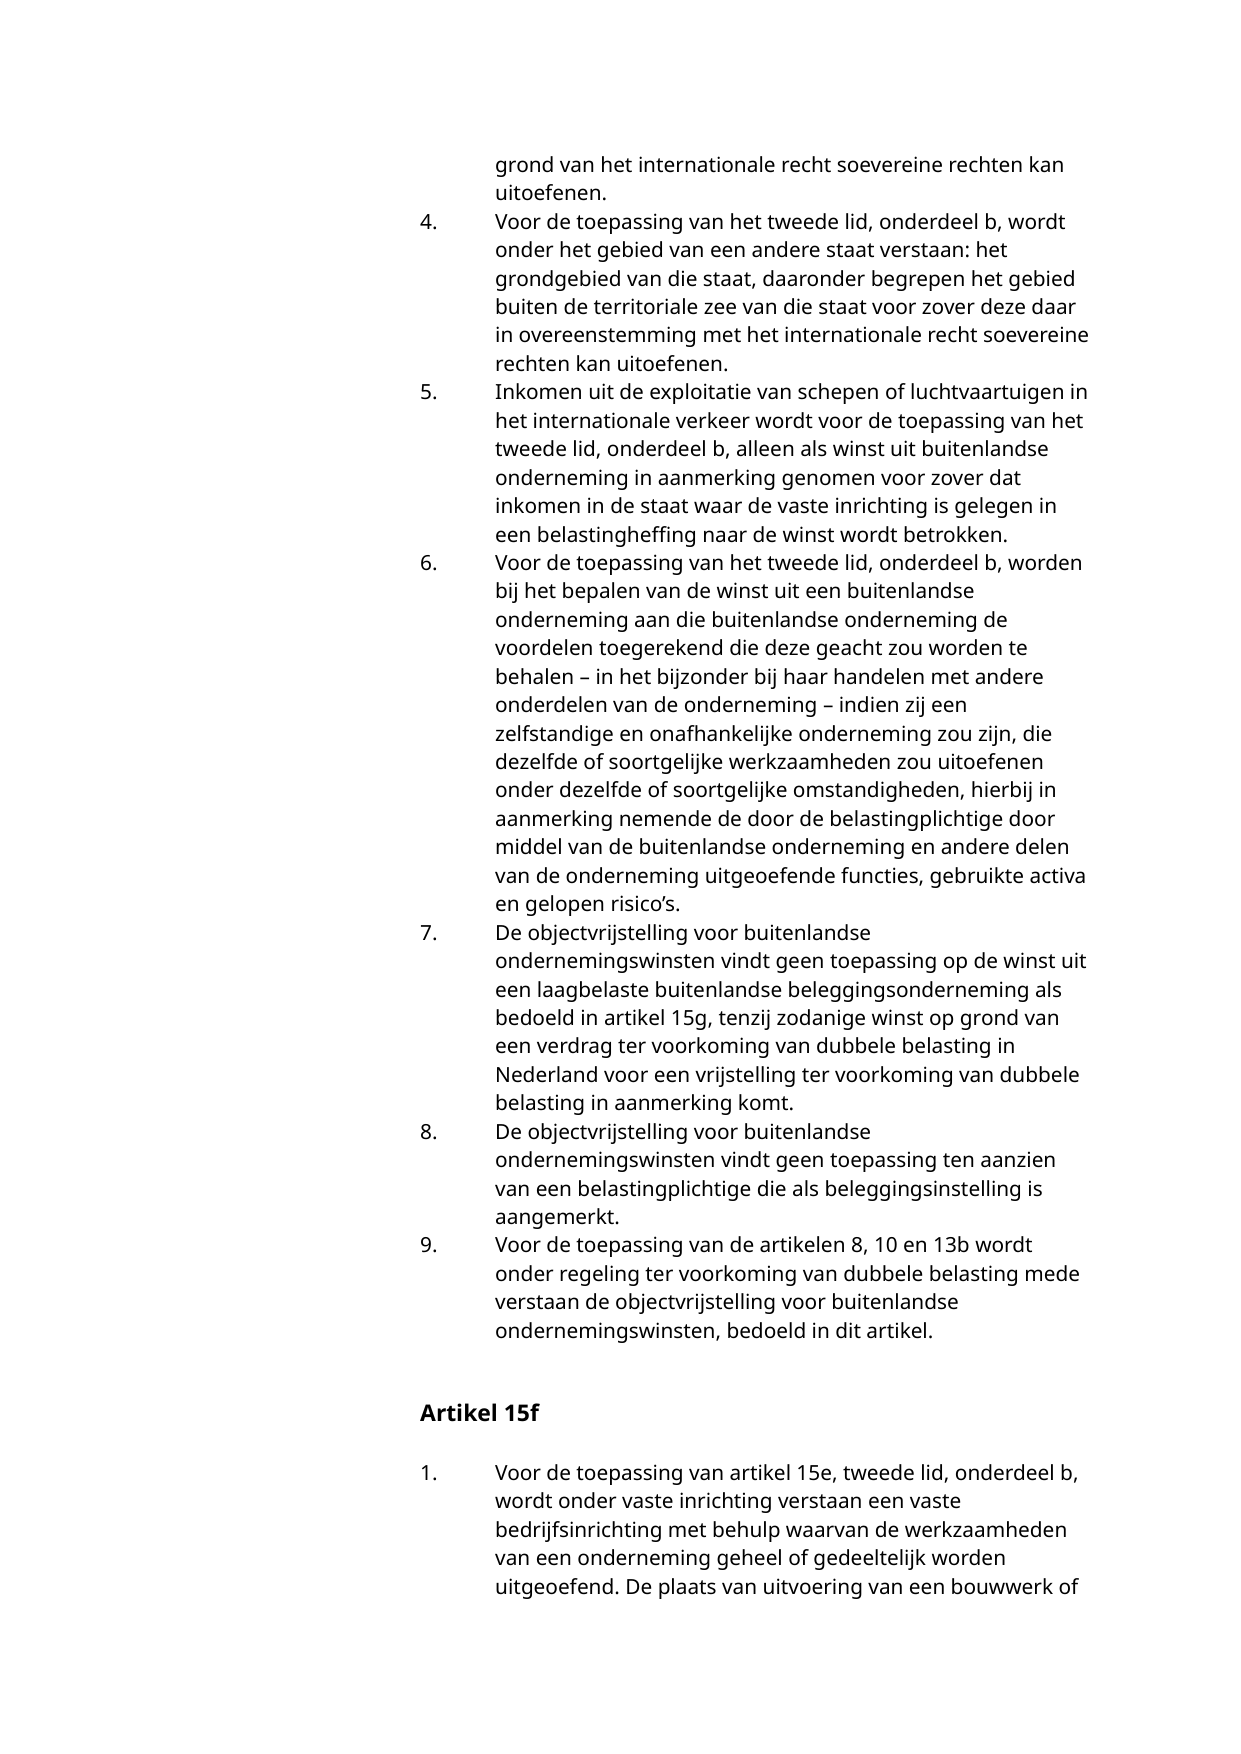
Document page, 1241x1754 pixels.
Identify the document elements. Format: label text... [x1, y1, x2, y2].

list Voor de toepassing van de artikelen 8, 10 en 13b wordt onder regeling ter voorkoming van dubbele belasting mede verstaan de objectvrijstelling voor buitenlandse ondernemingswinsten, bedoeld in dit artikel. [420, 1231, 1090, 1344]
list Voor de toepassing van artikel 15e, tweede lid, onderdeel b, wordt onder vaste inrichting verstaan een vaste bedrijfsinrichting met behulp waarvan de werkzaamheden van een onderneming geheel of gedeeltelijk worden uitgeoefend. De plaats van uitvoering van een bouwwerk of [420, 1458, 1090, 1600]
list Inkomen uit de exploitatie van schepen of luchtvaartuigen in het internationale verkeer wordt voor de toepassing van het tweede lid, onderdeel b, alleen als winst uit buitenlandse onderneming in aanmerking genomen voor zover dat inkomen in de staat waar de vaste inrichting is gelegen in een belastingheffing naar de winst wordt betrokken. [420, 377, 1090, 548]
list De objectvrijstelling voor buitenlandse ondernemingswinsten vindt geen toepassing ten aanzien van een belastingplichtige die als beleggingsinstelling is aangemerkt. [420, 1117, 1090, 1231]
subtitle Artikel 15f [420, 1397, 1090, 1428]
list De objectvrijstelling voor buitenlandse ondernemingswinsten vindt geen toepassing op de winst uit een laagbelaste buitenlandse beleggingsonderneming als bedoeld in artikel 15g, tenzij zodanige winst op grond van een verdrag ter voorkoming van dubbele belasting in Nederland voor een vrijstelling ter voorkoming van dubbele belasting in aanmerking komt. [420, 918, 1090, 1117]
list grond van het internationale recht soevereine rechten kan uitoefenen. [420, 150, 1090, 207]
list Voor de toepassing van het tweede lid, onderdeel b, wordt onder het gebied van een andere staat verstaan: het grondgebied van die staat, daaronder begrepen het gebied buiten de territoriale zee van die staat voor zover deze daar in overeenstemming met het internationale recht soevereine rechten kan uitoefenen. [420, 207, 1090, 377]
list Voor de toepassing van het tweede lid, onderdeel b, worden bij het bepalen van de winst uit een buitenlandse onderneming aan die buitenlandse onderneming de voordelen toegerekend die deze geacht zou worden te behalen – in het bijzonder bij haar handelen met andere onderdelen van de onderneming – indien zij een zelfstandige en onafhankelijke onderneming zou zijn, die dezelfde of soortgelijke werkzaamheden zou uitoefenen onder dezelfde of soortgelijke omstandigheden, hierbij in aanmerking nemende de door de belastingplichtige door middel van de buitenlandse onderneming en andere delen van de onderneming uitgeoefende functies, gebruikte activa en gelopen risico’s. [420, 548, 1090, 918]
